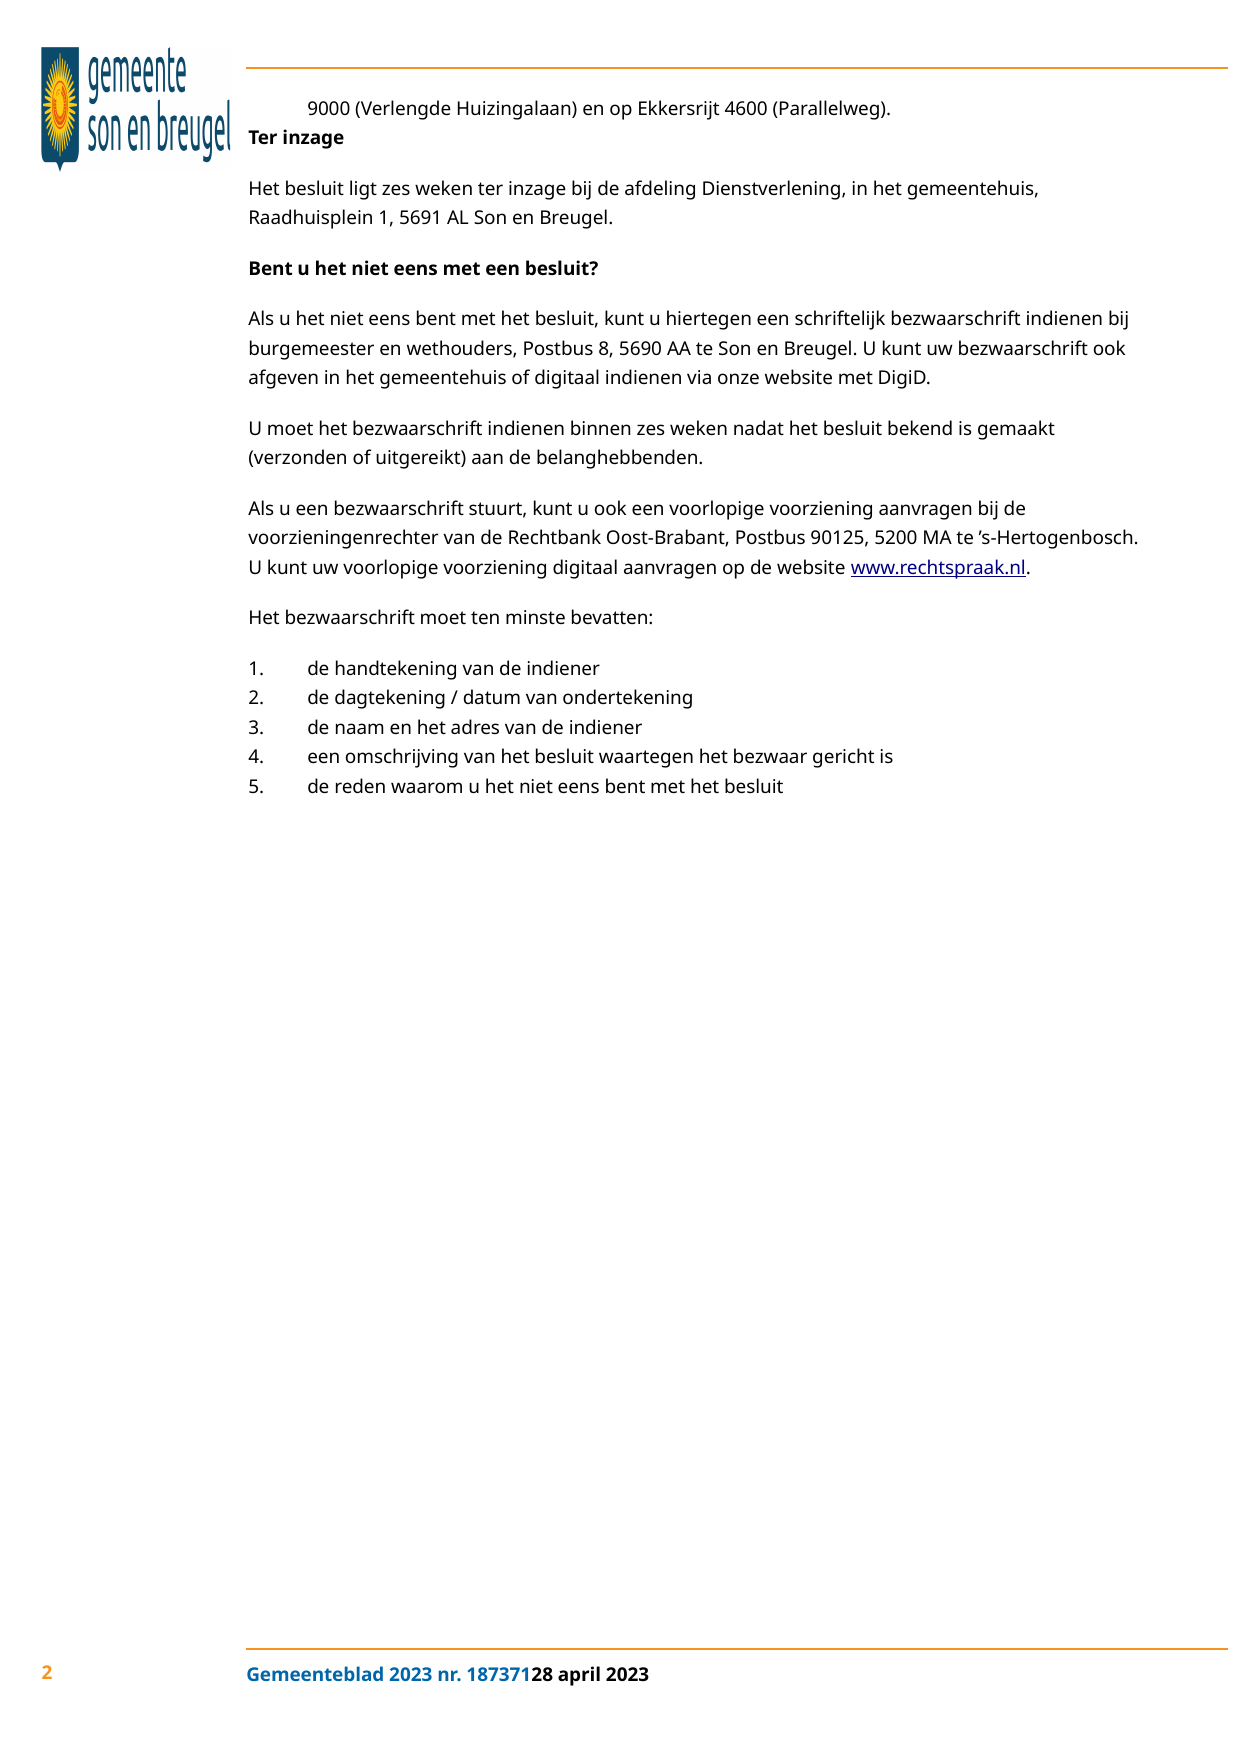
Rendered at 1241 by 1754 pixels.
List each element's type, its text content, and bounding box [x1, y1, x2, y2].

list een omschrijving van het besluit waartegen het bezwaar gericht is [248, 743, 1152, 769]
text Bent u het niet eens met een besluit? [248, 255, 1152, 281]
list de handtekening van de indiener [248, 655, 1152, 681]
list 9000 (Verlengde Huizingalaan) en op Ekkersrijt 4600 (Parallelweg). [248, 95, 1152, 121]
list de reden waarom u het niet eens bent met het besluit [248, 773, 1152, 799]
text Het bezwaarschrift moet ten minste bevatten: [248, 604, 1152, 630]
text Als u het niet eens bent met het besluit, kunt u hiertegen een schriftelijk bezwaarschrift indienen bij burgemeester en wethouders, Postbus 8, 5690 AA te Son en Breugel. U kunt uw bezwaarschrift ook afgeven in het gemeentehuis of digitaal indienen via onze website met DigiD. [248, 305, 1152, 390]
picture [41, 47, 231, 172]
text Ter inzage [248, 124, 1152, 150]
text Als u een bezwaarschrift stuurt, kunt u ook een voorlopige voorziening aanvragen bij de voorzieningenrechter van de Rechtbank Oost-Brabant, Postbus 90125, 5200 MA te ’s-Hertogenbosch. U kunt uw voorlopige voorziening digitaal aanvragen op de website www.rechtspraak.nl. [248, 495, 1152, 580]
list de naam en het adres van de indiener [248, 714, 1152, 740]
text U moet het bezwaarschrift indienen binnen zes weken nadat het besluit bekend is gemaakt (verzonden of uitgereikt) aan de belanghebbenden. [248, 415, 1152, 470]
text Het besluit ligt zes weken ter inzage bij de afdeling Dienstverlening, in het gemeentehuis, Raadhuisplein 1, 5691 AL Son en Breugel. [248, 175, 1152, 230]
list de dagtekening / datum van ondertekening [248, 684, 1152, 710]
